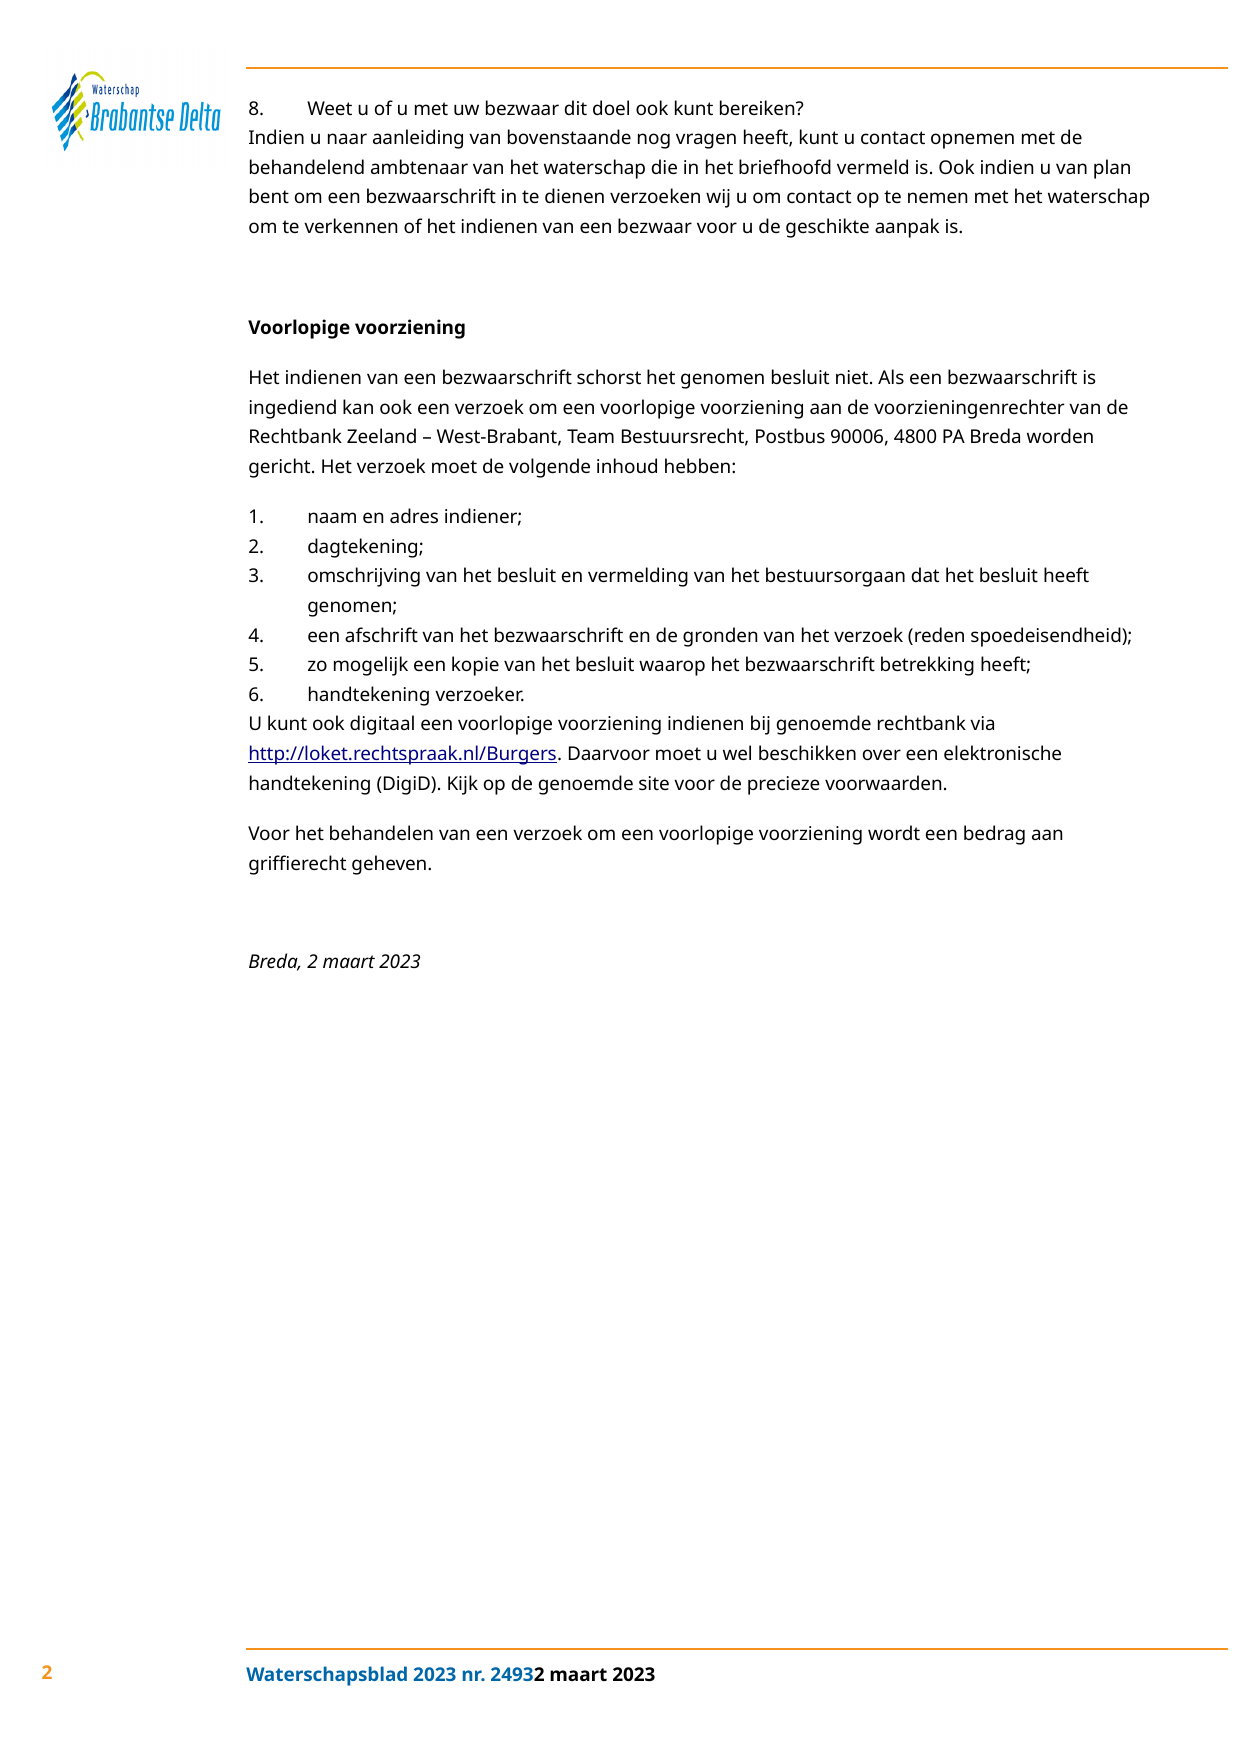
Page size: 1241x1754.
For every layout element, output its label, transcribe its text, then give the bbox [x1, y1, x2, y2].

list handtekening verzoeker. [248, 681, 1152, 707]
text Breda, 2 maart 2023 [248, 948, 1152, 974]
list Weet u of u met uw bezwaar dit doel ook kunt bereiken? [248, 95, 1152, 121]
list dagtekening; [248, 533, 1152, 559]
list een afschrift van het bezwaarschrift en de gronden van het verzoek (reden spoedeisendheid); [248, 622, 1152, 648]
picture [41, 47, 231, 172]
text Voorlopige voorziening [248, 314, 1152, 340]
text U kunt ook digitaal een voorlopige voorziening indienen bij genoemde rechtbank via http://loket.rechtspraak.nl/Burgers. Daarvoor moet u wel beschikken over een elektronische handtekening (DigiD). Kijk op de genoemde site voor de precieze voorwaarden. [248, 711, 1152, 796]
list naam en adres indiener; [248, 503, 1152, 529]
list omschrijving van het besluit en vermelding van het bestuursorgaan dat het besluit heeft genomen; [248, 563, 1152, 618]
text Voor het behandelen van een verzoek om een voorlopige voorziening wordt een bedrag aan griffierecht geheven. [248, 820, 1152, 876]
text Het indienen van een bezwaarschrift schorst het genomen besluit niet. Als een bezwaarschrift is ingediend kan ook een verzoek om een voorlopige voorziening aan de voorzieningenrechter van de Rechtbank Zeeland – West-Brabant, Team Bestuursrecht, Postbus 90006, 4800 PA Breda worden gericht. Het verzoek moet de volgende inhoud hebben: [248, 364, 1152, 479]
text Indien u naar aanleiding van bovenstaande nog vragen heeft, kunt u contact opnemen met de behandelend ambtenaar van het waterschap die in het briefhoofd vermeld is. Ook indien u van plan bent om een bezwaarschrift in te dienen verzoeken wij u om contact op te nemen met het waterschap om te verkennen of het indienen van een bezwaar voor u de geschikte aanpak is. [248, 124, 1152, 239]
list zo mogelijk een kopie van het besluit waarop het bezwaarschrift betrekking heeft; [248, 651, 1152, 677]
